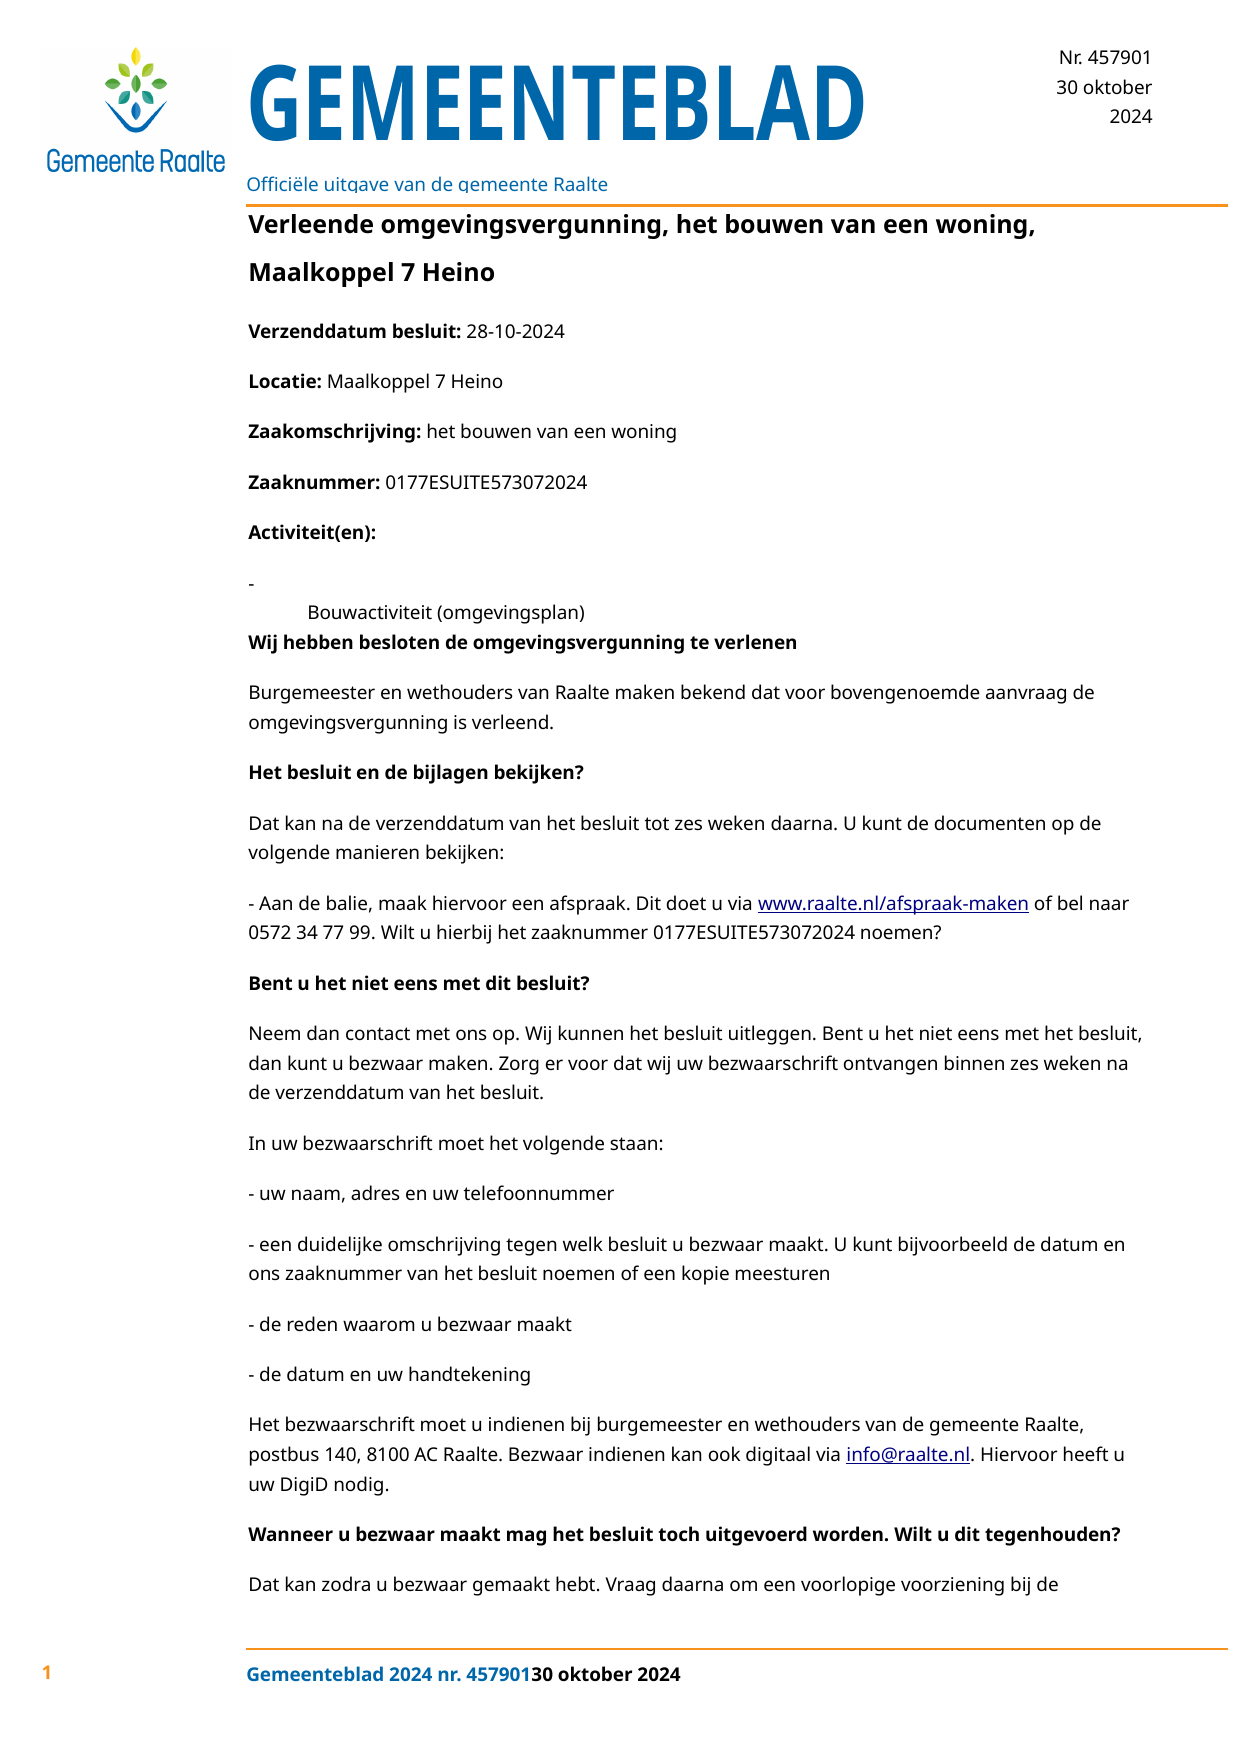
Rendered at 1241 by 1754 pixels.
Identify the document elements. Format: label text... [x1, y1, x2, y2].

text Activiteit(en): [248, 519, 1152, 545]
text - de reden waarom u bezwaar maakt [248, 1311, 1152, 1337]
text Verleende omgevingsvergunning, het bouwen van een woning, Maalkoppel 7 Heino [248, 207, 1152, 288]
list Bouwactiviteit (omgevingsplan) [248, 599, 1152, 625]
text Het besluit en de bijlagen bekijken? [248, 759, 1152, 785]
text - uw naam, adres en uw telefoonnummer [248, 1180, 1152, 1206]
text Zaakomschrijving: het bouwen van een woning [248, 419, 1152, 444]
text - Aan de balie, maak hiervoor een afspraak. Dit doet u via www.raalte.nl/afspraak-maken of bel naar 0572 34 77 99. Wilt u hierbij het zaaknummer 0177ESUITE573072024 noemen? [248, 890, 1152, 945]
text Burgemeester en wethouders van Raalte maken bekend dat voor bovengenoemde aanvraag de omgevingsvergunning is verleend. [248, 679, 1152, 735]
text In uw bezwaarschrift moet het volgende staan: [248, 1130, 1152, 1156]
text Neem dan contact met ons op. Wij kunnen het besluit uitleggen. Bent u het niet eens met het besluit, dan kunt u bezwaar maken. Zorg er voor dat wij uw bezwaarschrift ontvangen binnen zes weken na de verzenddatum van het besluit. [248, 1020, 1152, 1105]
picture [41, 47, 231, 172]
text Het bezwaarschrift moet u indienen bij burgemeester en wethouders van de gemeente Raalte, postbus 140, 8100 AC Raalte. Bezwaar indienen kan ook digitaal via info@raalte.nl. Hiervoor heeft u uw DigiD nodig. [248, 1412, 1152, 1497]
text - een duidelijke omschrijving tegen welk besluit u bezwaar maakt. U kunt bijvoorbeeld de datum en ons zaaknummer van het besluit noemen of een kopie meesturen [248, 1231, 1152, 1286]
text Verzenddatum besluit: 28-10-2024 [248, 318, 1152, 344]
text Wanneer u bezwaar maakt mag het besluit toch uitgevoerd worden. Wilt u dit tegenhouden? [248, 1521, 1152, 1547]
text Bent u het niet eens met dit besluit? [248, 970, 1152, 996]
text - de datum en uw handtekening [248, 1361, 1152, 1387]
text Zaaknummer: 0177ESUITE573072024 [248, 469, 1152, 495]
text Dat kan na de verzenddatum van het besluit tot zes weken daarna. U kunt de documenten op de volgende manieren bekijken: [248, 810, 1152, 865]
text Dat kan zodra u bezwaar gemaakt hebt. Vraag daarna om een voorlopige voorziening bij de [248, 1572, 1152, 1597]
text Wij hebben besloten de omgevingsvergunning te verlenen [248, 629, 1152, 655]
text Locatie: Maalkoppel 7 Heino [248, 368, 1152, 394]
